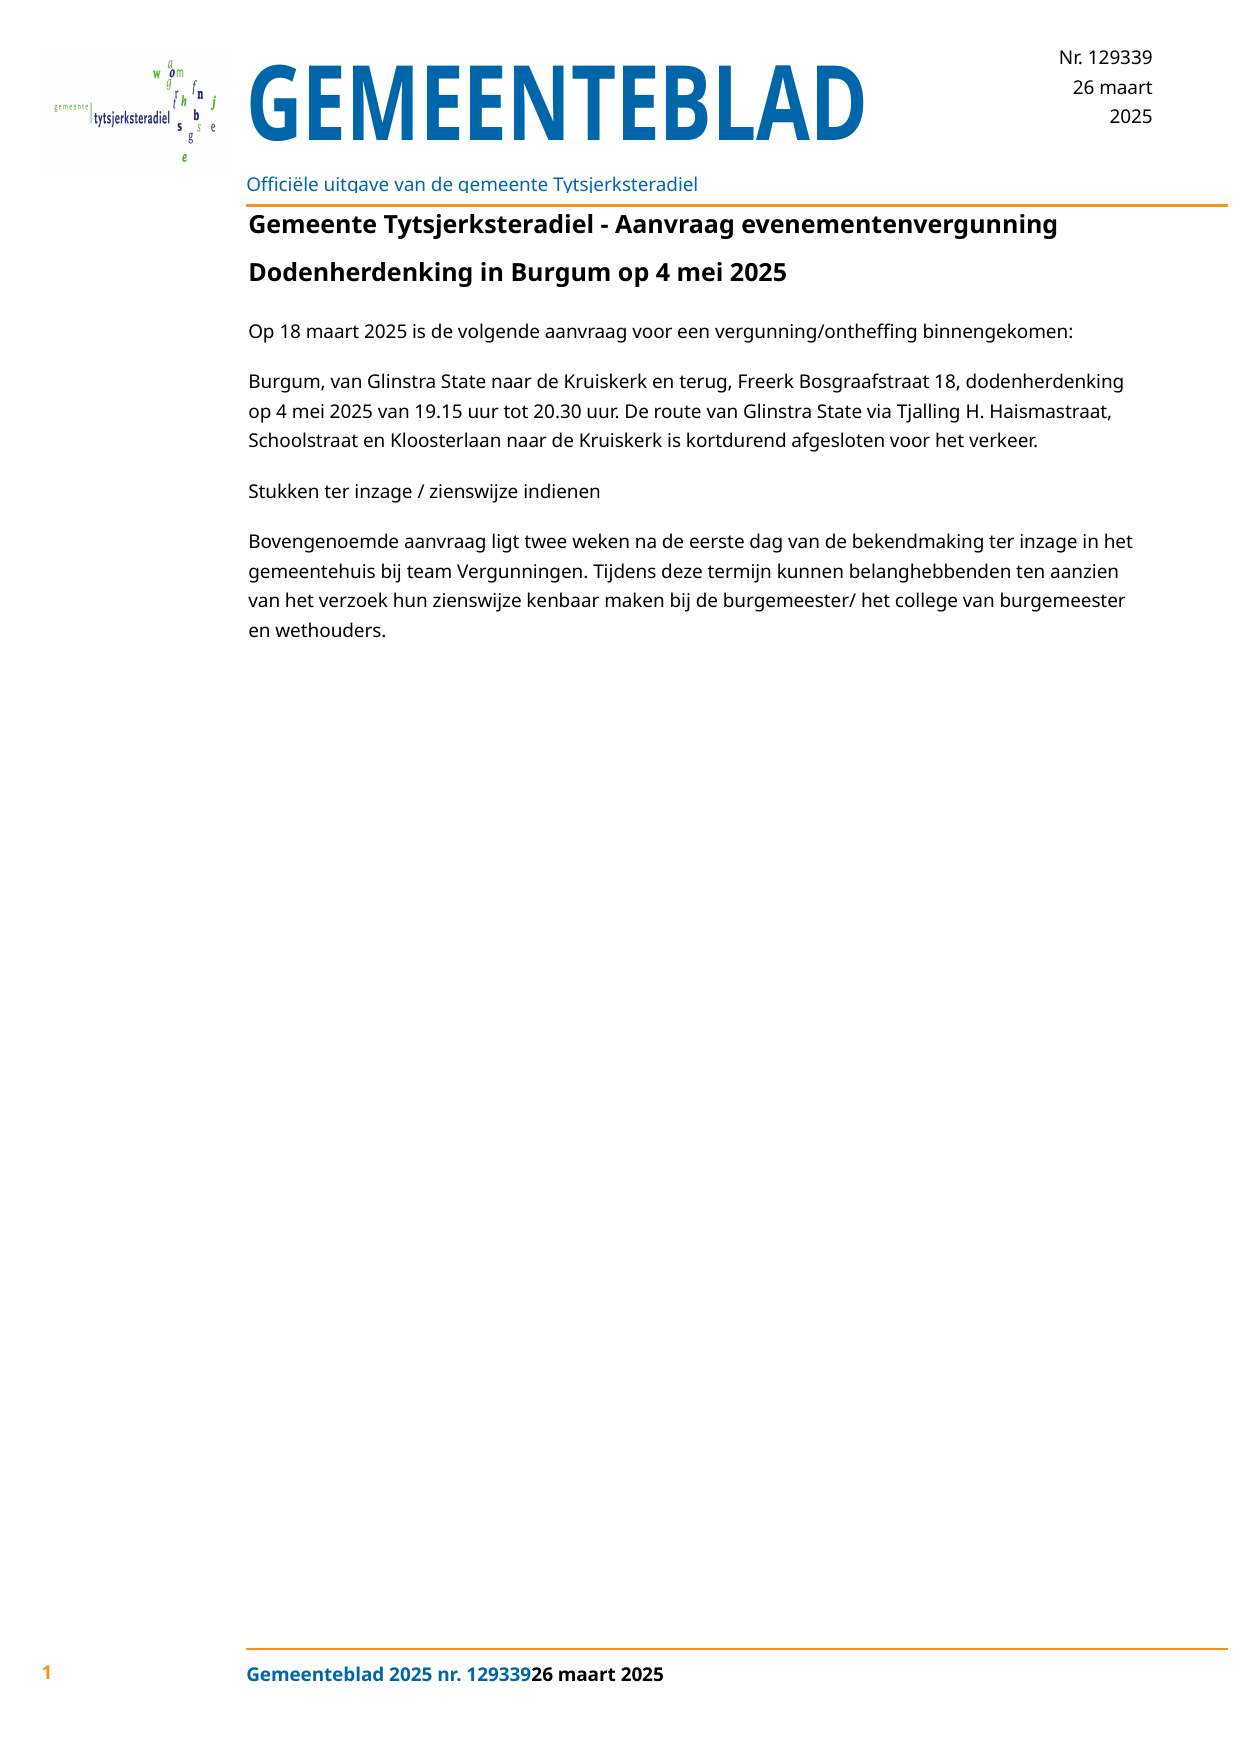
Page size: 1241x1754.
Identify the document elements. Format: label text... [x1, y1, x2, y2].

text Stukken ter inzage / zienswijze indienen [248, 478, 1152, 504]
text Burgum, van Glinstra State naar de Kruiskerk en terug, Freerk Bosgraafstraat 18, dodenherdenking op 4 mei 2025 van 19.15 uur tot 20.30 uur. De route van Glinstra State via Tjalling H. Haismastraat, Schoolstraat en Kloosterlaan naar de Kruiskerk is kortdurend afgesloten voor het verkeer. [248, 368, 1152, 453]
picture [41, 47, 231, 172]
text Op 18 maart 2025 is de volgende aanvraag voor een vergunning/ontheffing binnengekomen: [248, 318, 1152, 344]
text Gemeente Tytsjerksteradiel - Aanvraag evenementenvergunning Dodenherdenking in Burgum op 4 mei 2025 [248, 207, 1152, 288]
text Bovengenoemde aanvraag ligt twee weken na de eerste dag van de bekendmaking ter inzage in het gemeentehuis bij team Vergunningen. Tijdens deze termijn kunnen belanghebbenden ten aanzien van het verzoek hun zienswijze kenbaar maken bij de burgemeester/ het college van burgemeester en wethouders. [248, 528, 1152, 643]
